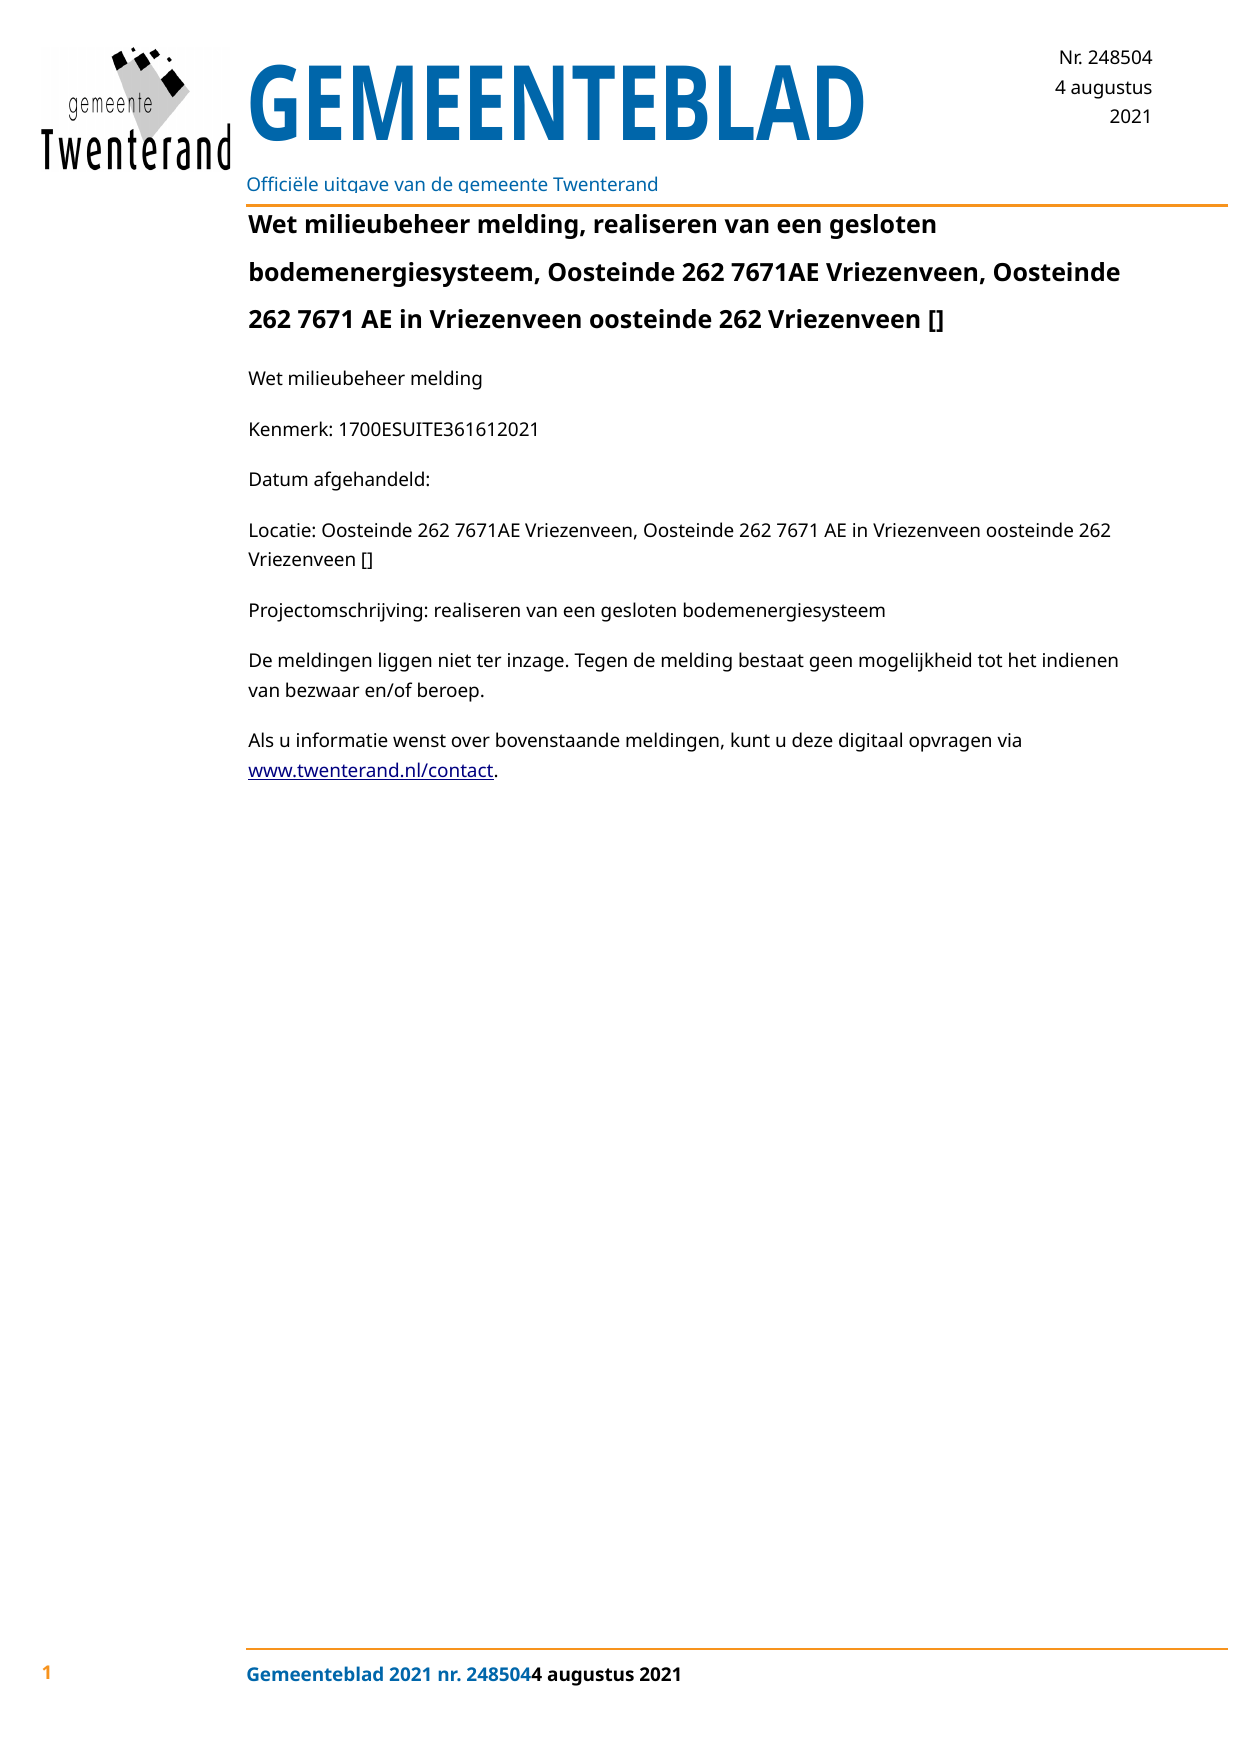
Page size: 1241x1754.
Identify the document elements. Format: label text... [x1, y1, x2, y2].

text Locatie: Oosteinde 262 7671AE Vriezenveen, Oosteinde 262 7671 AE in Vriezenveen oosteinde 262 Vriezenveen [] [248, 517, 1152, 572]
text De meldingen liggen niet ter inzage. Tegen de melding bestaat geen mogelijkheid tot het indienen van bezwaar en/of beroep. [248, 647, 1152, 702]
picture [41, 47, 231, 172]
text Kenmerk: 1700ESUITE361612021 [248, 416, 1152, 442]
text Projectomschrijving: realiseren van een gesloten bodemenergiesysteem [248, 597, 1152, 622]
text Datum afgehandeld: [248, 466, 1152, 492]
text Wet milieubeheer melding [248, 366, 1152, 391]
text Wet milieubeheer melding, realiseren van een gesloten bodemenergiesysteem, Oosteinde 262 7671AE Vriezenveen, Oosteinde 262 7671 AE in Vriezenveen oosteinde 262 Vriezenveen [] [248, 207, 1152, 336]
text Als u informatie wenst over bovenstaande meldingen, kunt u deze digitaal opvragen via www.twenterand.nl/contact. [248, 727, 1152, 782]
